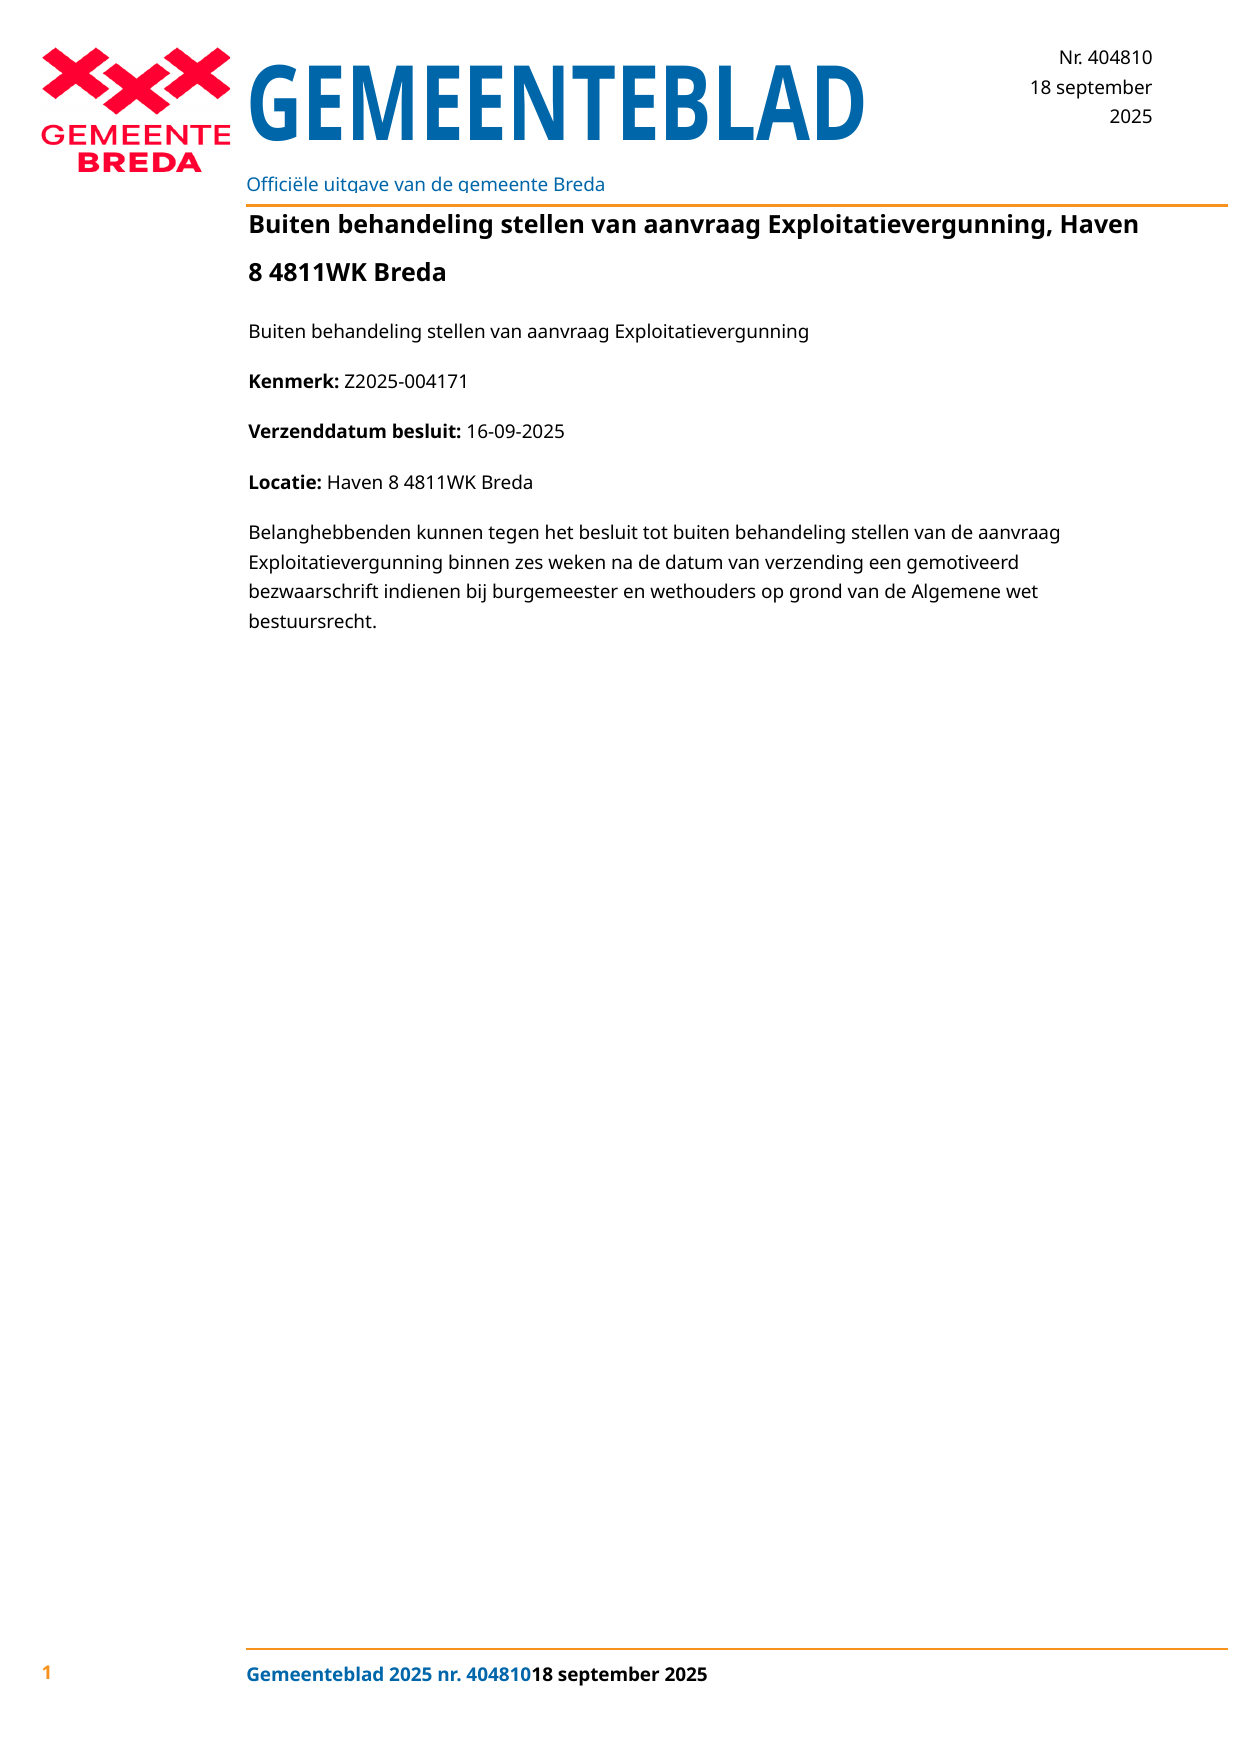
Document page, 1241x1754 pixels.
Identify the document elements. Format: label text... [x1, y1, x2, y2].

text Buiten behandeling stellen van aanvraag Exploitatievergunning, Haven 8 4811WK Breda [248, 207, 1152, 288]
text Verzenddatum besluit: 16-09-2025 [248, 419, 1152, 444]
text Buiten behandeling stellen van aanvraag Exploitatievergunning [248, 318, 1152, 344]
text Locatie: Haven 8 4811WK Breda [248, 469, 1152, 495]
picture [41, 47, 231, 172]
text Belanghebbenden kunnen tegen het besluit tot buiten behandeling stellen van de aanvraag Exploitatievergunning binnen zes weken na de datum van verzending een gemotiveerd bezwaarschrift indienen bij burgemeester en wethouders op grond van de Algemene wet bestuursrecht. [248, 519, 1152, 634]
text Kenmerk: Z2025-004171 [248, 368, 1152, 394]
